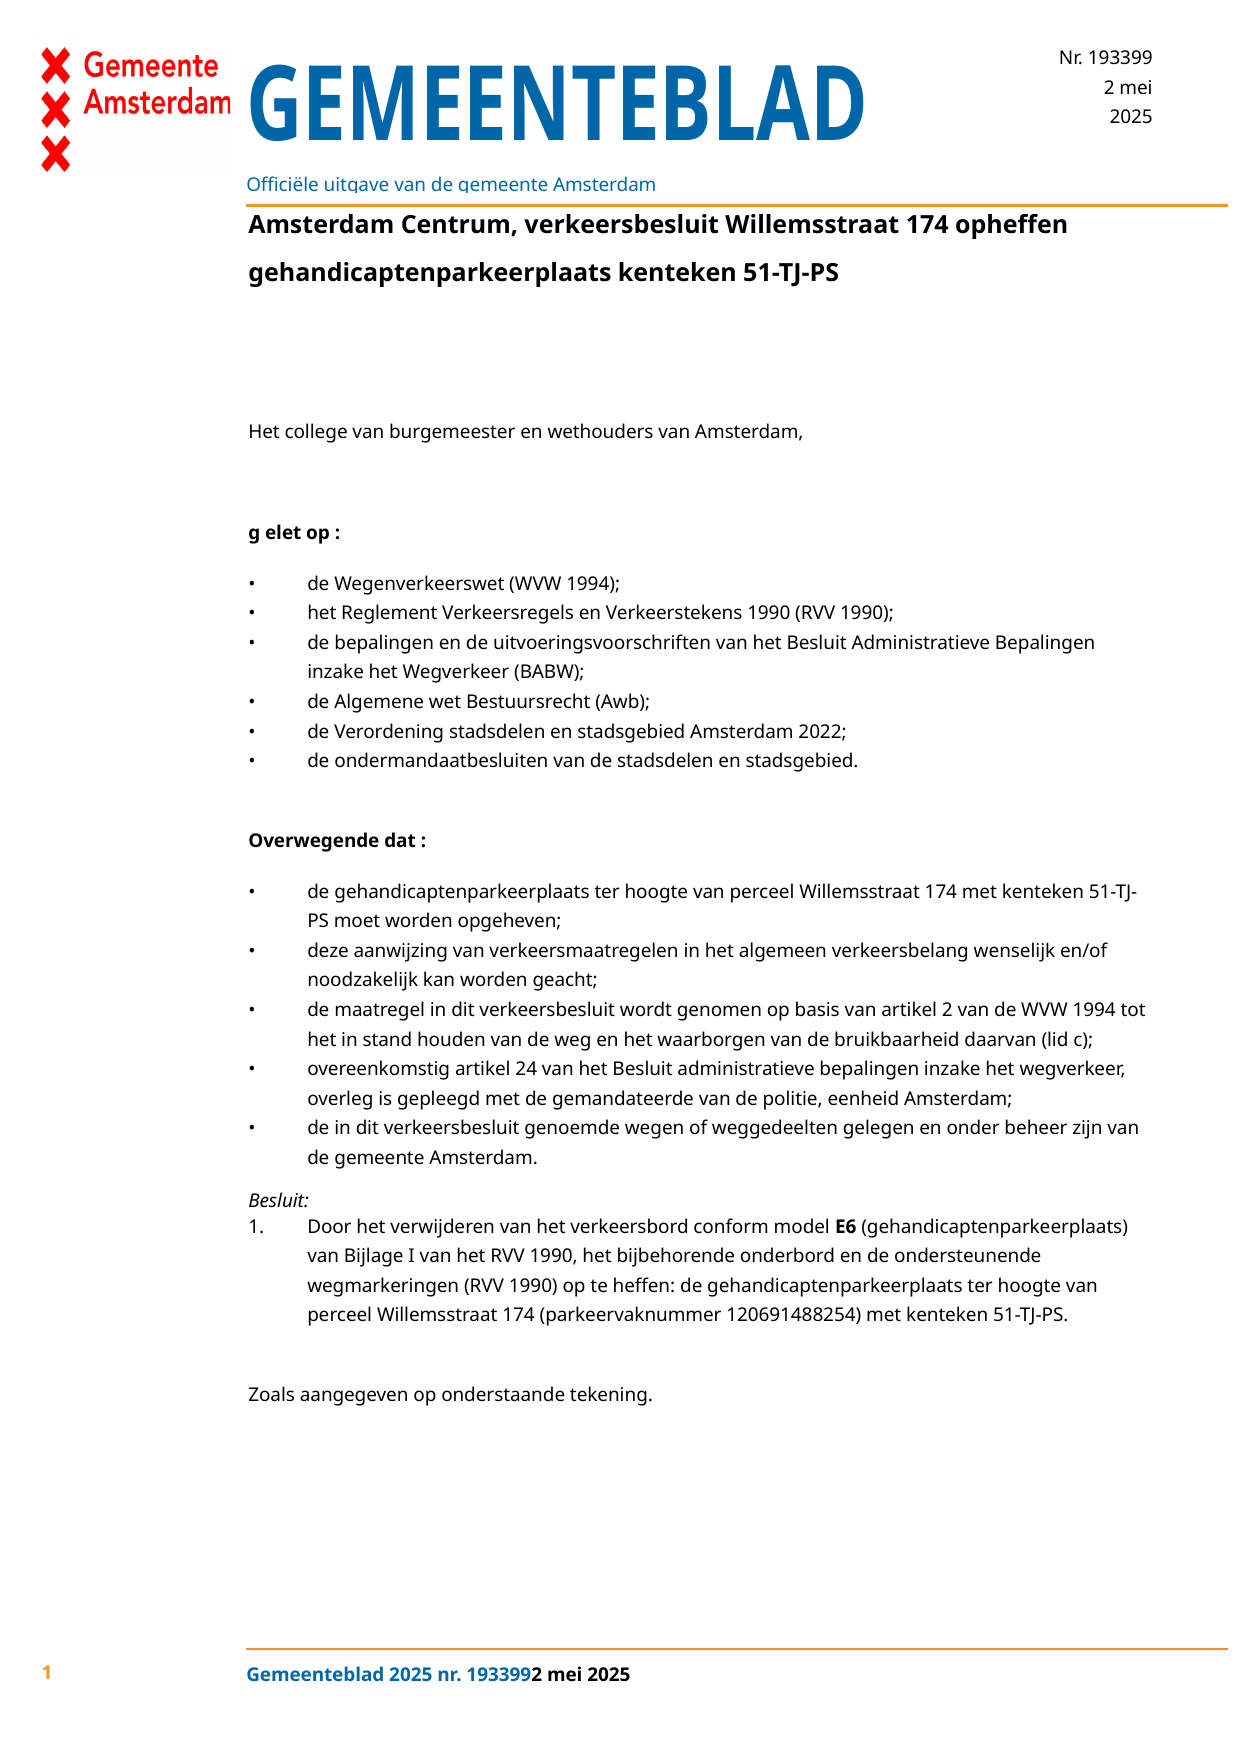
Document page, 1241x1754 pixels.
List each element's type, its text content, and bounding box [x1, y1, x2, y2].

list deze aanwijzing van verkeersmaatregelen in het algemeen verkeersbelang wenselijk en/of noodzakelijk kan worden geacht; [248, 937, 1152, 992]
list de ondermandaatbesluiten van de stadsdelen en stadsgebied. [248, 747, 1152, 773]
text Besluit: [248, 1187, 1152, 1213]
list de gehandicaptenparkeerplaats ter hoogte van perceel Willemsstraat 174 met kenteken 51-TJ-PS moet worden opgeheven; [248, 878, 1152, 933]
list de Algemene wet Bestuursrecht (Awb); [248, 688, 1152, 714]
list overeenkomstig artikel 24 van het Besluit administratieve bepalingen inzake het wegverkeer, overleg is gepleegd met de gemandateerde van de politie, eenheid Amsterdam; [248, 1055, 1152, 1111]
text Overwegende dat : [248, 827, 1152, 853]
list de Verordening stadsdelen en stadsgebied Amsterdam 2022; [248, 718, 1152, 743]
list de in dit verkeersbesluit genoemde wegen of weggedeelten gelegen en onder beheer zijn van de gemeente Amsterdam. [248, 1114, 1152, 1170]
picture [41, 47, 231, 172]
text Het college van burgemeester en wethouders van Amsterdam, [248, 419, 1152, 444]
text Zoals aangegeven op onderstaande tekening. [248, 1382, 1152, 1407]
text g elet op : [248, 519, 1152, 545]
list de maatregel in dit verkeersbesluit wordt genomen op basis van artikel 2 van de WVW 1994 tot het in stand houden van de weg en het waarborgen van de bruikbaarheid daarvan (lid c); [248, 996, 1152, 1051]
text Amsterdam Centrum, verkeersbesluit Willemsstraat 174 opheffen gehandicaptenparkeerplaats kenteken 51-TJ-PS [248, 207, 1152, 288]
list de Wegenverkeerswet (WVW 1994); [248, 570, 1152, 596]
list het Reglement Verkeersregels en Verkeerstekens 1990 (RVV 1990); [248, 599, 1152, 625]
list de bepalingen en de uitvoeringsvoorschriften van het Besluit Administratieve Bepalingen inzake het Wegverkeer (BABW); [248, 629, 1152, 684]
list Door het verwijderen van het verkeersbord conform model E6 (gehandicaptenparkeerplaats) van Bijlage I van het RVV 1990, het bijbehorende onderbord en de ondersteunende wegmarkeringen (RVV 1990) op te heffen: de gehandicaptenparkeerplaats ter hoogte van perceel Willemsstraat 174 (parkeervaknummer 120691488254) met kenteken 51-TJ-PS. [248, 1213, 1152, 1327]
